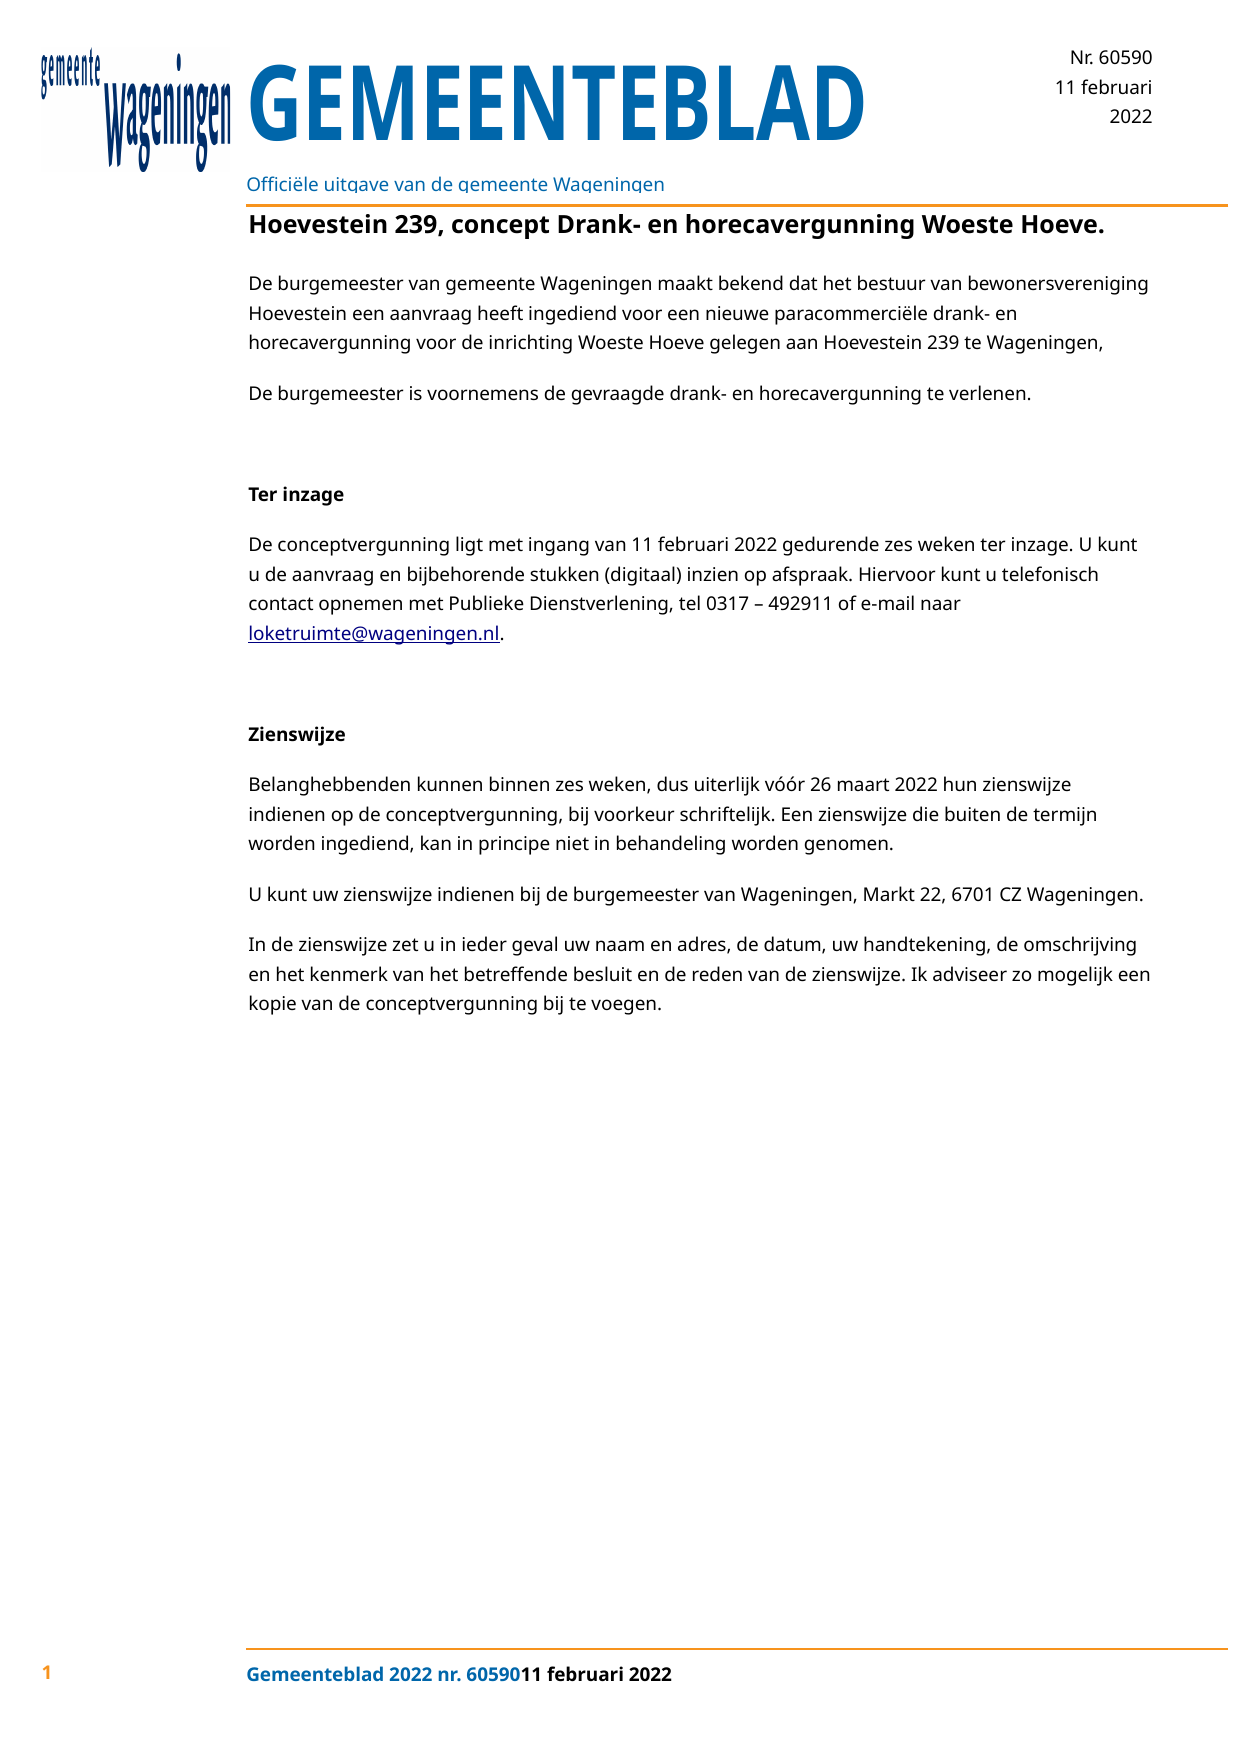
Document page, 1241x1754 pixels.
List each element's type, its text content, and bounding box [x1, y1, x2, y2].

text De burgemeester is voornemens de gevraagde drank- en horecavergunning te verlenen. [248, 380, 1152, 406]
text Zienswijze [248, 721, 1152, 746]
text Ter inzage [248, 481, 1152, 506]
text Belanghebbenden kunnen binnen zes weken, dus uiterlijk vóór 26 maart 2022 hun zienswijze indienen op de conceptvergunning, bij voorkeur schriftelijk. Een zienswijze die buiten de termijn worden ingediend, kan in principe niet in behandeling worden genomen. [248, 771, 1152, 856]
text De burgemeester van gemeente Wageningen maakt bekend dat het bestuur van bewonersvereniging Hoevestein een aanvraag heeft ingediend voor een nieuwe paracommerciële drank- en horecavergunning voor de inrichting Woeste Hoeve gelegen aan Hoevestein 239 te Wageningen, [248, 270, 1152, 355]
text In de zienswijze zet u in ieder geval uw naam en adres, de datum, uw handtekening, de omschrijving en het kenmerk van het betreffende besluit en de reden van de zienswijze. Ik adviseer zo mogelijk een kopie van de conceptvergunning bij te voegen. [248, 931, 1152, 1016]
text Hoevestein 239, concept Drank- en horecavergunning Woeste Hoeve. [248, 207, 1152, 241]
picture [41, 47, 231, 172]
text U kunt uw zienswijze indienen bij de burgemeester van Wageningen, Markt 22, 6701 CZ Wageningen. [248, 881, 1152, 906]
text De conceptvergunning ligt met ingang van 11 februari 2022 gedurende zes weken ter inzage. U kunt u de aanvraag en bijbehorende stukken (digitaal) inzien op afspraak. Hiervoor kunt u telefonisch contact opnemen met Publieke Dienstverlening, tel 0317 – 492911 of e-mail naar loketruimte@wageningen.nl. [248, 531, 1152, 646]
